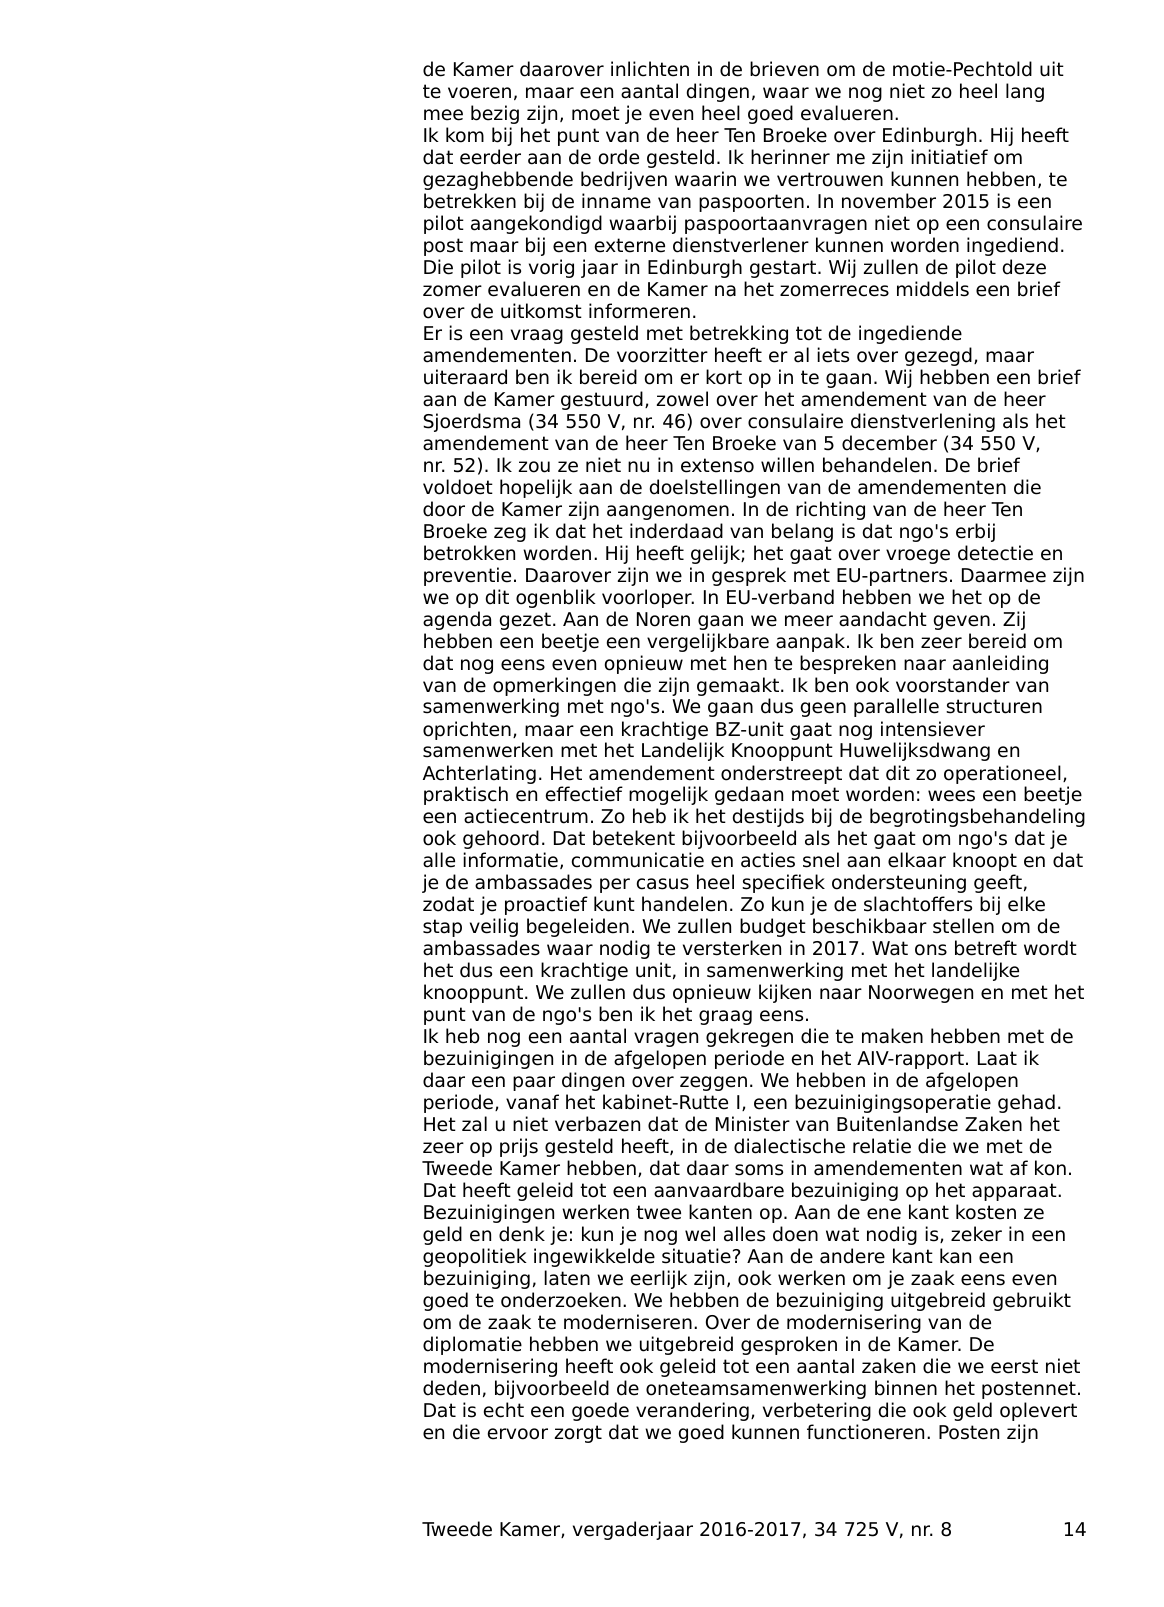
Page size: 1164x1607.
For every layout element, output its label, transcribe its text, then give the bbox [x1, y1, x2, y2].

text de Kamer daarover inlichten in de brieven om de motie-Pechtold uit te voeren, maar een aantal dingen, waar we nog niet zo heel lang mee bezig zijn, moet je even heel goed evalueren. [422, 59, 1087, 125]
text Ik heb nog een aantal vragen gekregen die te maken hebben met de bezuinigingen in de afgelopen periode en het AIV-rapport. Laat ik daar een paar dingen over zeggen. We hebben in de afgelopen periode, vanaf het kabinet-Rutte I, een bezuinigingsoperatie gehad. Het zal u niet verbazen dat de Minister van Buitenlandse Zaken het zeer op prijs gesteld heeft, in de dialectische relatie die we met de Tweede Kamer hebben, dat daar soms in amendementen wat af kon. Dat heeft geleid tot een aanvaardbare bezuiniging op het apparaat. Bezuinigingen werken twee kanten op. Aan de ene kant kosten ze geld en denk je: kun je nog wel alles doen wat nodig is, zeker in een geopolitiek ingewikkelde situatie? Aan de andere kant kan een bezuiniging, laten we eerlijk zijn, ook werken om je zaak eens even goed te onderzoeken. We hebben de bezuiniging uitgebreid gebruikt om de zaak te moderniseren. Over de modernisering van de diplomatie hebben we uitgebreid gesproken in de Kamer. De modernisering heeft ook geleid tot een aantal zaken die we eerst niet deden, bijvoorbeeld de oneteamsamenwerking binnen het postennet. Dat is echt een goede verandering, verbetering die ook geld oplevert en die ervoor zorgt dat we goed kunnen functioneren. Posten zijn [422, 1026, 1087, 1444]
text Er is een vraag gesteld met betrekking tot de ingediende amendementen. De voorzitter heeft er al iets over gezegd, maar uiteraard ben ik bereid om er kort op in te gaan. Wij hebben een brief aan de Kamer gestuurd, zowel over het amendement van de heer Sjoerdsma (34 550 V, nr. 46) over consulaire dienstverlening als het amendement van de heer Ten Broeke van 5 december (34 550 V, nr. 52). Ik zou ze niet nu in extenso willen behandelen. De brief voldoet hopelijk aan de doelstellingen van de amendementen die door de Kamer zijn aangenomen. In de richting van de heer Ten Broeke zeg ik dat het inderdaad van belang is dat ngo's erbij betrokken worden. Hij heeft gelijk; het gaat over vroege detectie en preventie. Daarover zijn we in gesprek met EU-partners. Daarmee zijn we op dit ogenblik voorloper. In EU-verband hebben we het op de agenda gezet. Aan de Noren gaan we meer aandacht geven. Zij hebben een beetje een vergelijkbare aanpak. Ik ben zeer bereid om dat nog eens even opnieuw met hen te bespreken naar aanleiding van de opmerkingen die zijn gemaakt. Ik ben ook voorstander van samenwerking met ngo's. We gaan dus geen parallelle structuren oprichten, maar een krachtige BZ-unit gaat nog intensiever samenwerken met het Landelijk Knooppunt Huwelijksdwang en Achterlating. Het amendement onderstreept dat dit zo operationeel, praktisch en effectief mogelijk gedaan moet worden: wees een beetje een actiecentrum. Zo heb ik het destijds bij de begrotingsbehandeling ook gehoord. Dat betekent bijvoorbeeld als het gaat om ngo's dat je alle informatie, communicatie en acties snel aan elkaar knoopt en dat je de ambassades per casus heel specifiek ondersteuning geeft, zodat je proactief kunt handelen. Zo kun je de slachtoffers bij elke stap veilig begeleiden. We zullen budget beschikbaar stellen om de ambassades waar nodig te versterken in 2017. Wat ons betreft wordt het dus een krachtige unit, in samenwerking met het landelijke knooppunt. We zullen dus opnieuw kijken naar Noorwegen en met het punt van de ngo's ben ik het graag eens. [422, 323, 1087, 1026]
text Ik kom bij het punt van de heer Ten Broeke over Edinburgh. Hij heeft dat eerder aan de orde gesteld. Ik herinner me zijn initiatief om gezaghebbende bedrijven waarin we vertrouwen kunnen hebben, te betrekken bij de inname van paspoorten. In november 2015 is een pilot aangekondigd waarbij paspoortaanvragen niet op een consulaire post maar bij een externe dienstverlener kunnen worden ingediend. Die pilot is vorig jaar in Edinburgh gestart. Wij zullen de pilot deze zomer evalueren en de Kamer na het zomerreces middels een brief over de uitkomst informeren. [422, 125, 1087, 323]
